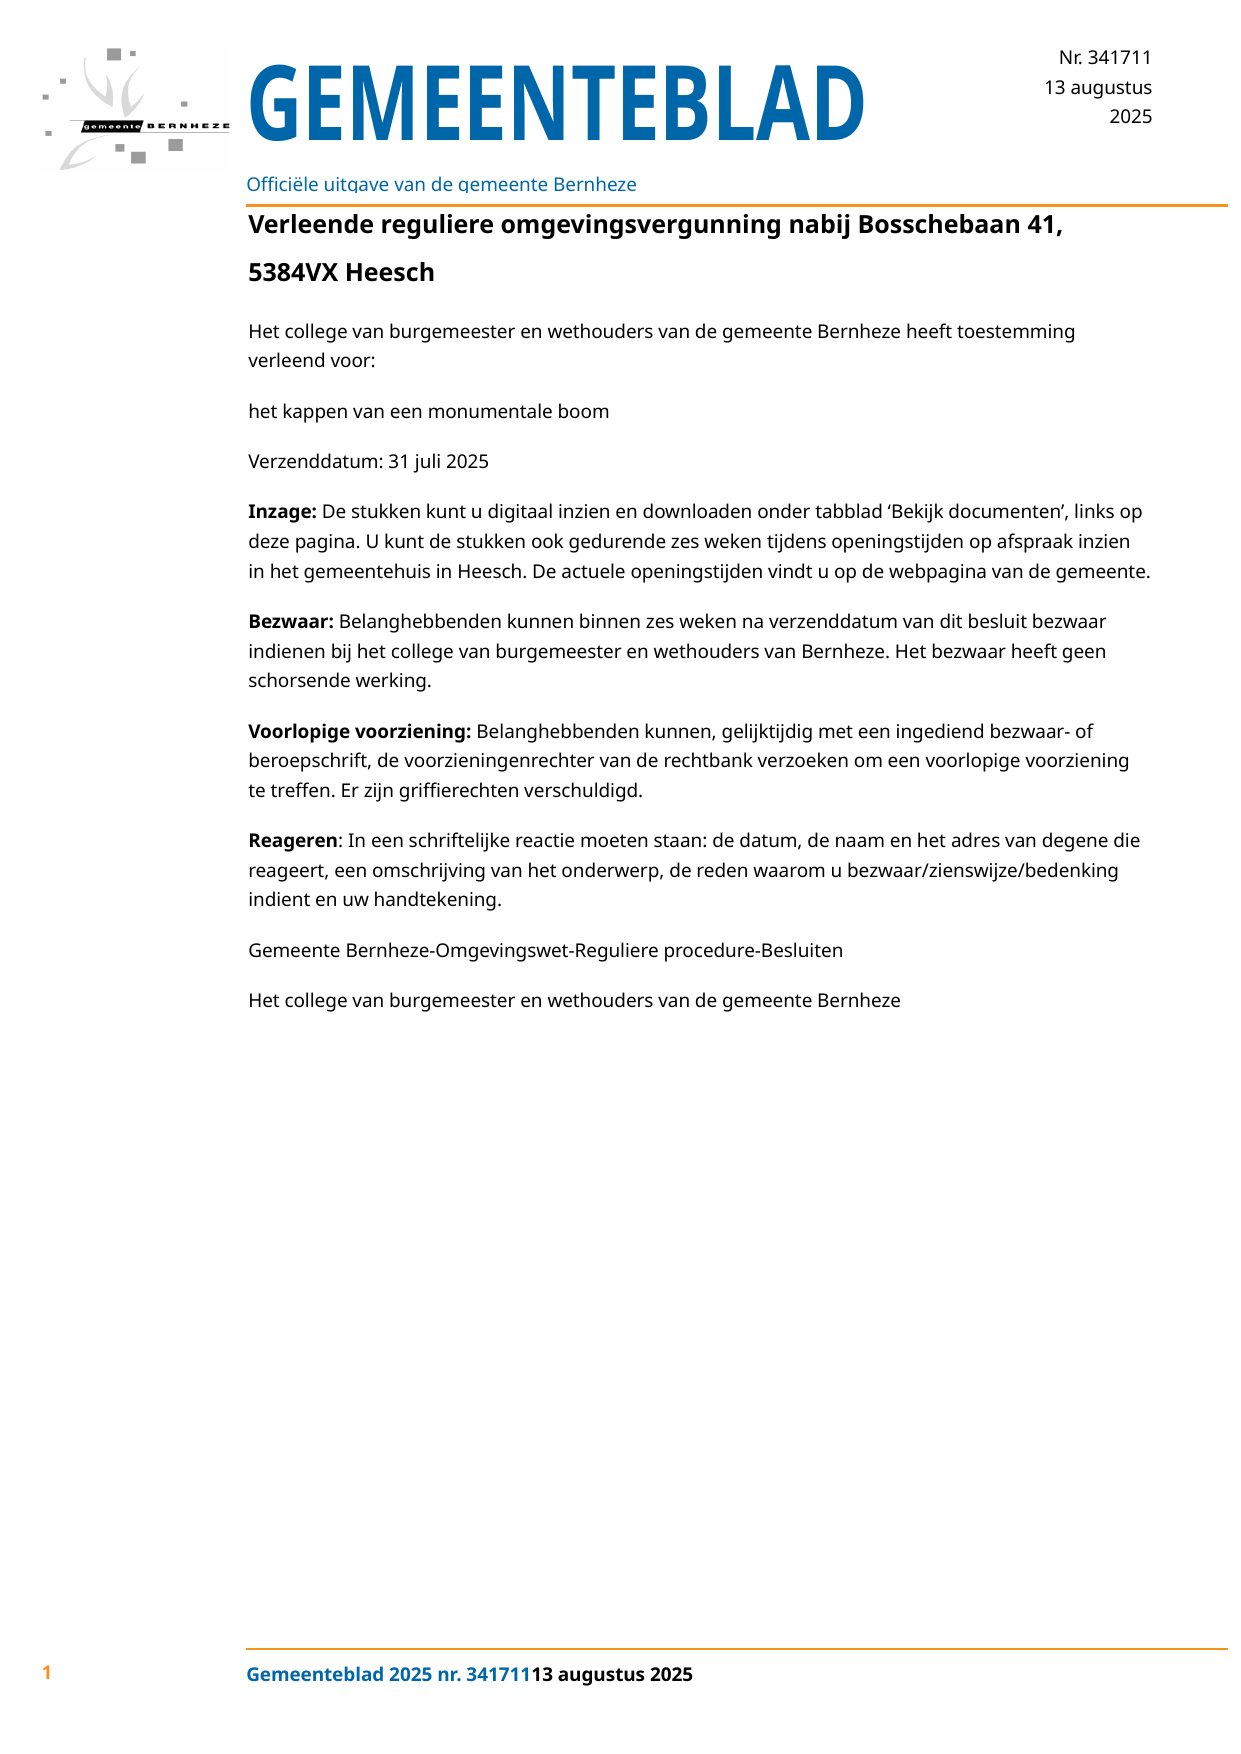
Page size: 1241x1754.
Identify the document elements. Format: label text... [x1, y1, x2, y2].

text Gemeente Bernheze-Omgevingswet-Reguliere procedure-Besluiten [248, 937, 1152, 963]
text Het college van burgemeester en wethouders van de gemeente Bernheze [248, 987, 1152, 1013]
text Verzenddatum: 31 juli 2025 [248, 448, 1152, 474]
text Verleende reguliere omgevingsvergunning nabij Bosschebaan 41, 5384VX Heesch [248, 207, 1152, 288]
text Het college van burgemeester en wethouders van de gemeente Bernheze heeft toestemming verleend voor: [248, 318, 1152, 373]
text Reageren: In een schriftelijke reactie moeten staan: de datum, de naam en het adres van degene die reageert, een omschrijving van het onderwerp, de reden waarom u bezwaar/zienswijze/bedenking indient en uw handtekening. [248, 827, 1152, 912]
text Voorlopige voorziening: Belanghebbenden kunnen, gelijktijdig met een ingediend bezwaar- of beroepschrift, de voorzieningenrechter van de rechtbank verzoeken om een voorlopige voorziening te treffen. Er zijn griffierechten verschuldigd. [248, 718, 1152, 803]
text Bezwaar: Belanghebbenden kunnen binnen zes weken na verzenddatum van dit besluit bezwaar indienen bij het college van burgemeester en wethouders van Bernheze. Het bezwaar heeft geen schorsende werking. [248, 608, 1152, 693]
picture [41, 47, 231, 172]
text het kappen van een monumentale boom [248, 398, 1152, 424]
text Inzage: De stukken kunt u digitaal inzien en downloaden onder tabblad ‘Bekijk documenten’, links op deze pagina. U kunt de stukken ook gedurende zes weken tijdens openingstijden op afspraak inzien in het gemeentehuis in Heesch. De actuele openingstijden vindt u op de webpagina van de gemeente. [248, 499, 1152, 584]
